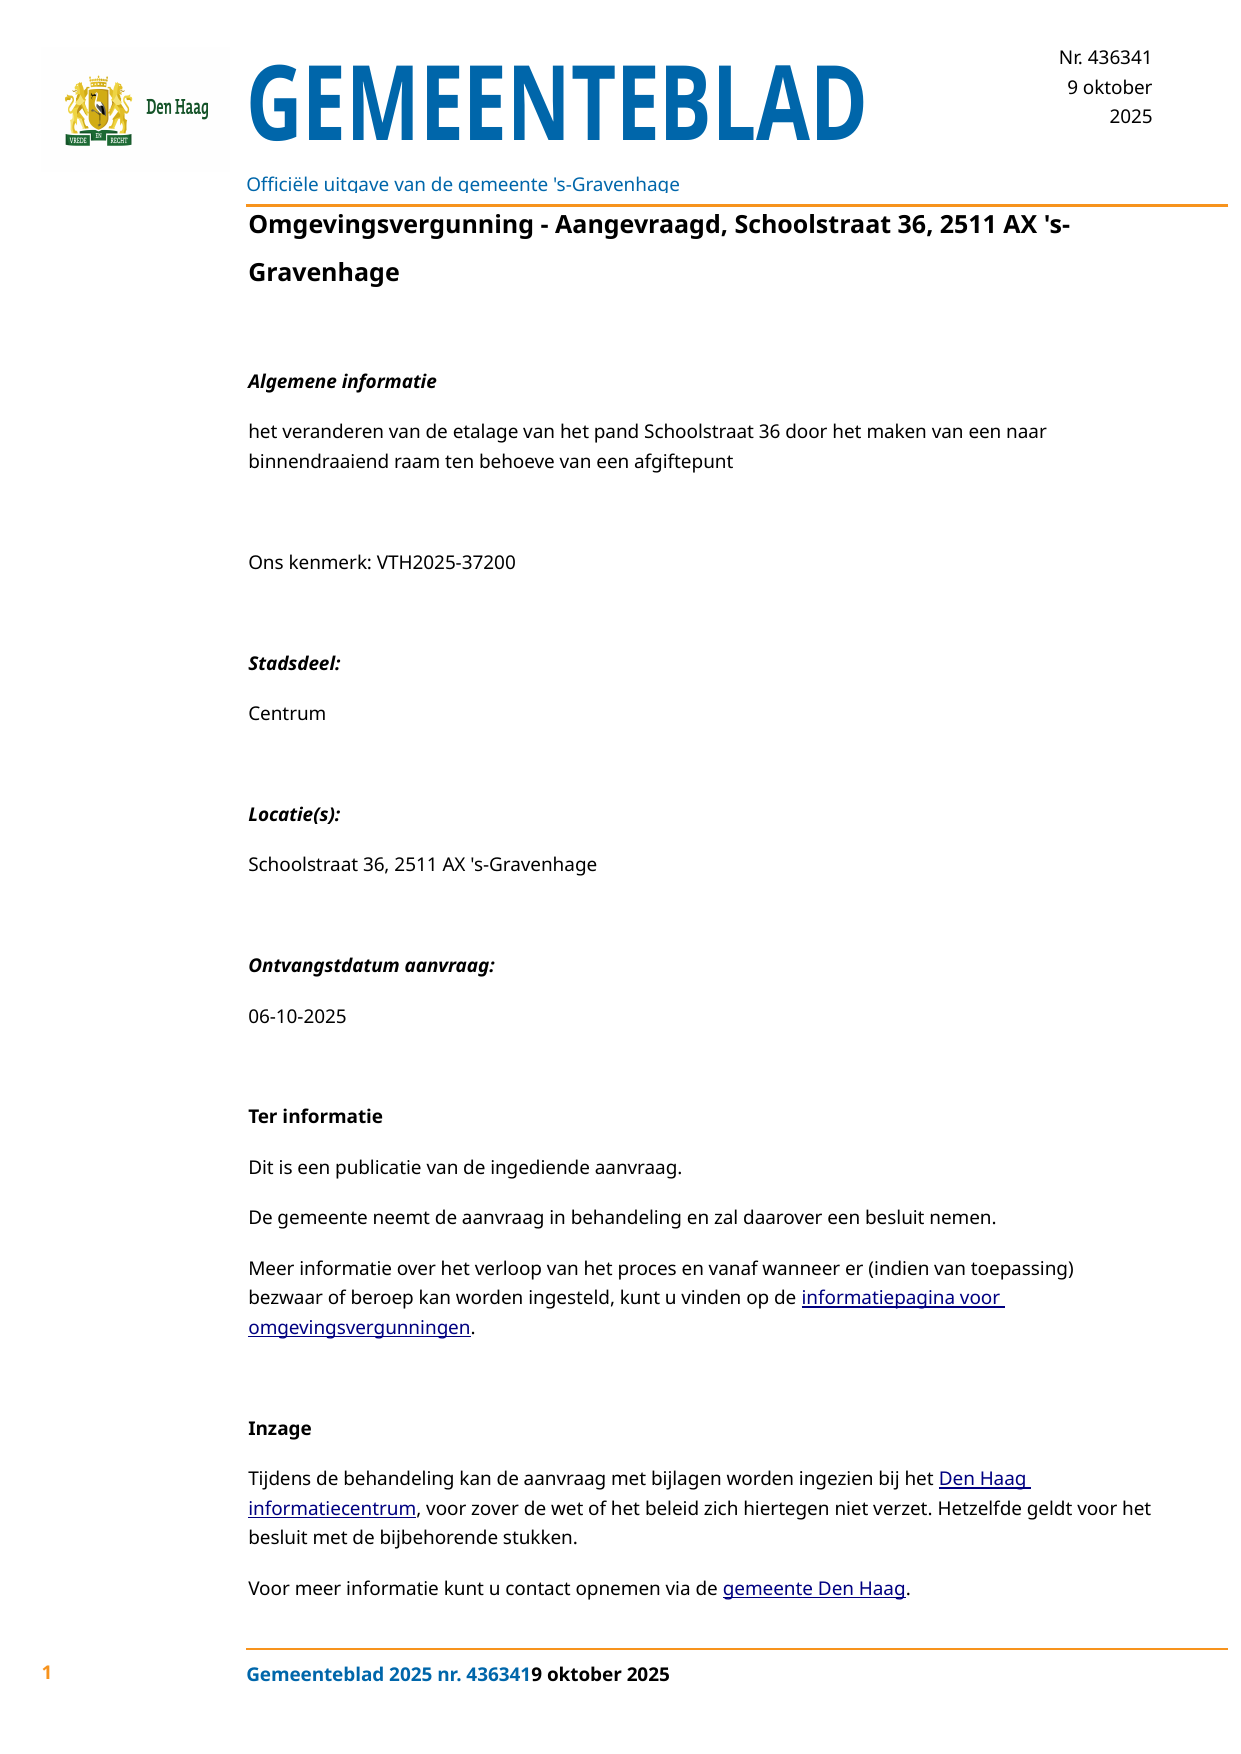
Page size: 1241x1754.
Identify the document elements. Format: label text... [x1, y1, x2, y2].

picture [41, 47, 231, 172]
text De gemeente neemt de aanvraag in behandeling en zal daarover een besluit nemen. [248, 1204, 1152, 1230]
text Tijdens de behandeling kan de aanvraag met bijlagen worden ingezien bij het Den Haag informatiecentrum, voor zover de wet of het beleid zich hiertegen niet verzet. Hetzelfde geldt voor het besluit met de bijbehorende stukken. [248, 1465, 1152, 1550]
text Centrum [248, 700, 1152, 726]
text Dit is een publicatie van de ingediende aanvraag. [248, 1154, 1152, 1180]
text het veranderen van de etalage van het pand Schoolstraat 36 door het maken van een naar binnendraaiend raam ten behoeve van een afgiftepunt [248, 419, 1152, 474]
text Ontvangstdatum aanvraag: [248, 952, 1152, 978]
text Schoolstraat 36, 2511 AX 's-Gravenhage [248, 852, 1152, 877]
text Ons kenmerk: VTH2025-37200 [248, 549, 1152, 575]
text Stadsdeel: [248, 650, 1152, 676]
text Voor meer informatie kunt u contact opnemen via de gemeente Den Haag. [248, 1575, 1152, 1601]
text Meer informatie over het verloop van het proces en vanaf wanneer er (indien van toepassing) bezwaar of beroep kan worden ingesteld, kunt u vinden op de informatiepagina voor omgevingsvergunningen. [248, 1255, 1152, 1340]
text Algemene informatie [248, 368, 1152, 394]
text Omgevingsvergunning - Aangevraagd, Schoolstraat 36, 2511 AX 's-Gravenhage [248, 207, 1152, 288]
text 06-10-2025 [248, 1003, 1152, 1029]
text Ter informatie [248, 1104, 1152, 1129]
text Locatie(s): [248, 801, 1152, 827]
text Inzage [248, 1415, 1152, 1441]
